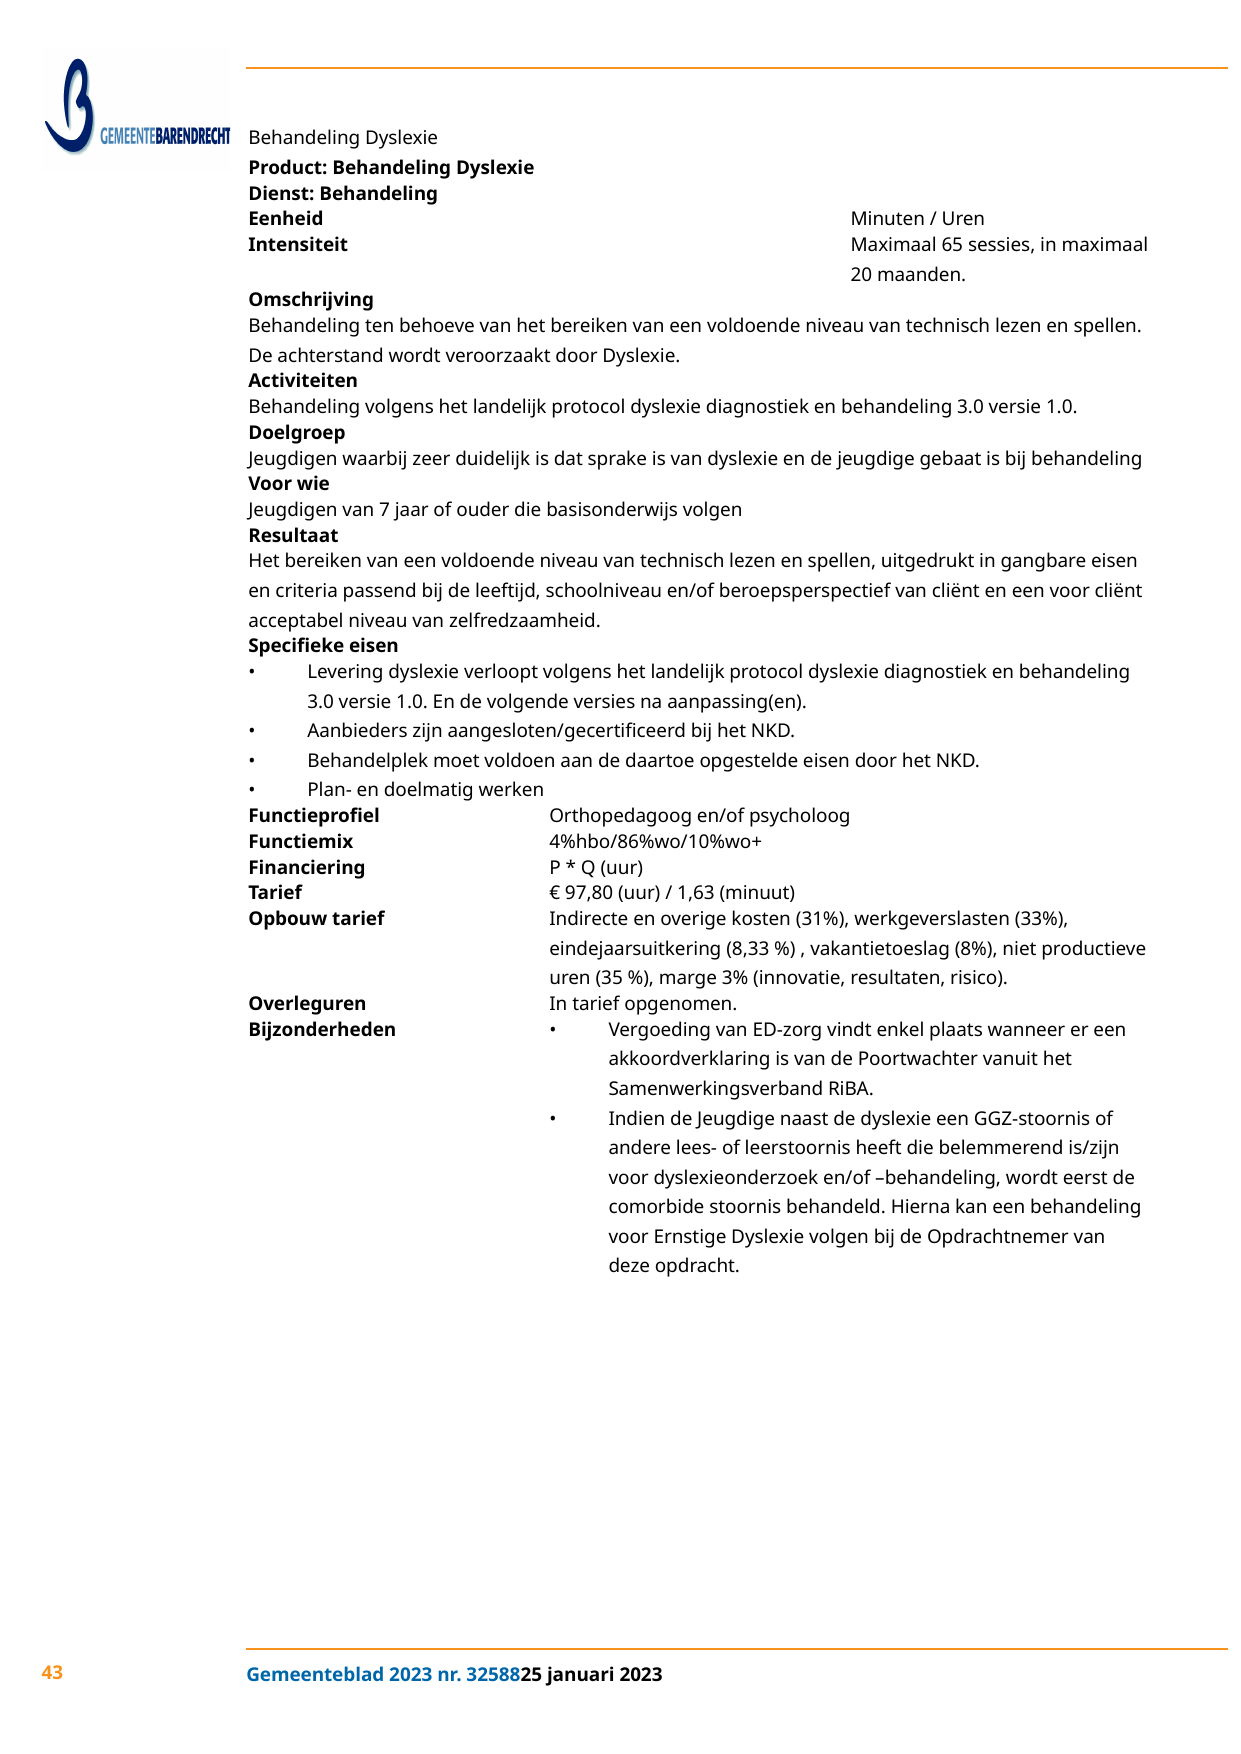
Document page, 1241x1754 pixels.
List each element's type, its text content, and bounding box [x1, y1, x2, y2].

table_cell Het bereiken van een voldoende niveau van technisch lezen en spellen, uitgedrukt in gangbare eisen en criteria passend bij de leeftijd, schoolniveau en/of beroepsperspectief van cliënt en een voor cliënt acceptabel niveau van zelfredzaamheid. [248, 548, 1152, 633]
table_cell Specifieke eisen [248, 633, 1152, 658]
table_cell Activiteiten [248, 368, 1152, 393]
table_cell Opbouw tarief [248, 905, 549, 990]
table_cell Doelgroep [248, 419, 1152, 445]
table_cell Jeugdigen waarbij zeer duidelijk is dat sprake is van dyslexie en de jeugdige gebaat is bij behandeling [248, 445, 1152, 471]
table_cell Functieprofiel [248, 803, 549, 828]
table_cell [850, 471, 1152, 496]
table_cell Orthopedagoog en/of psycholoog [549, 803, 1152, 828]
table_cell Resultaat [248, 522, 1152, 548]
table_cell Behandeling volgens het landelijk protocol dyslexie diagnostiek en behandeling 3.0 versie 1.0. [248, 393, 1152, 419]
table_cell Functiemix [248, 828, 549, 854]
table_cell Overleguren [248, 990, 549, 1016]
table_cell P * Q (uur) [549, 854, 1152, 879]
table_cell Financiering [248, 854, 549, 879]
table_cell Maximaal 65 sessies, in maximaal 20 maanden. [850, 231, 1152, 287]
table_cell Bijzonderheden [248, 1016, 549, 1278]
table_cell Levering dyslexie verloopt volgens het landelijk protocol dyslexie diagnostiek en behandeling 3.0 versie 1.0. En de volgende versies na aanpassing(en). Aanbieders zijn aangesloten/gecertificeerd bij het NKD. Behandelplek moet voldoen aan de daartoe opgestelde eisen door het NKD. Plan- en doelmatig werken [248, 658, 1152, 802]
table_cell Jeugdigen van 7 jaar of ouder die basisonderwijs volgen [248, 496, 1152, 522]
table_cell Dienst: Behandeling [248, 180, 1152, 206]
table_header Product: Behandeling Dyslexie [248, 154, 1152, 180]
table_cell Voor wie [248, 471, 850, 496]
table_cell € 97,80 (uur) / 1,63 (minuut) [549, 880, 1152, 905]
table_cell Vergoeding van ED-zorg vindt enkel plaats wanneer er een akkoordverklaring is van de Poortwachter vanuit het Samenwerkingsverband RiBA. Indien de Jeugdige naast de dyslexie een GGZ-stoornis of andere lees- of leerstoornis heeft die belemmerend is/zijn voor dyslexieonderzoek en/of –behandeling, wordt eerst de comorbide stoornis behandeld. Hierna kan een behandeling voor Ernstige Dyslexie volgen bij de Opdrachtnemer van deze opdracht. [549, 1016, 1152, 1278]
table_cell Omschrijving [248, 287, 1152, 312]
picture [41, 47, 231, 172]
table_cell Indirecte en overige kosten (31%), werkgeverslasten (33%), eindejaarsuitkering (8,33 %) , vakantietoeslag (8%), niet productieve uren (35 %), marge 3% (innovatie, resultaten, risico). [549, 905, 1152, 990]
table_cell Intensiteit [248, 231, 850, 287]
text Behandeling Dyslexie [248, 124, 1152, 150]
table_cell Tarief [248, 880, 549, 905]
table_cell In tarief opgenomen. [549, 990, 1152, 1016]
table_cell Behandeling ten behoeve van het bereiken van een voldoende niveau van technisch lezen en spellen. De achterstand wordt veroorzaakt door Dyslexie. [248, 312, 1152, 368]
table_cell 4%hbo/86%wo/10%wo+ [549, 828, 1152, 854]
table_cell Eenheid [248, 206, 850, 231]
table_cell Minuten / Uren [850, 206, 1152, 231]
